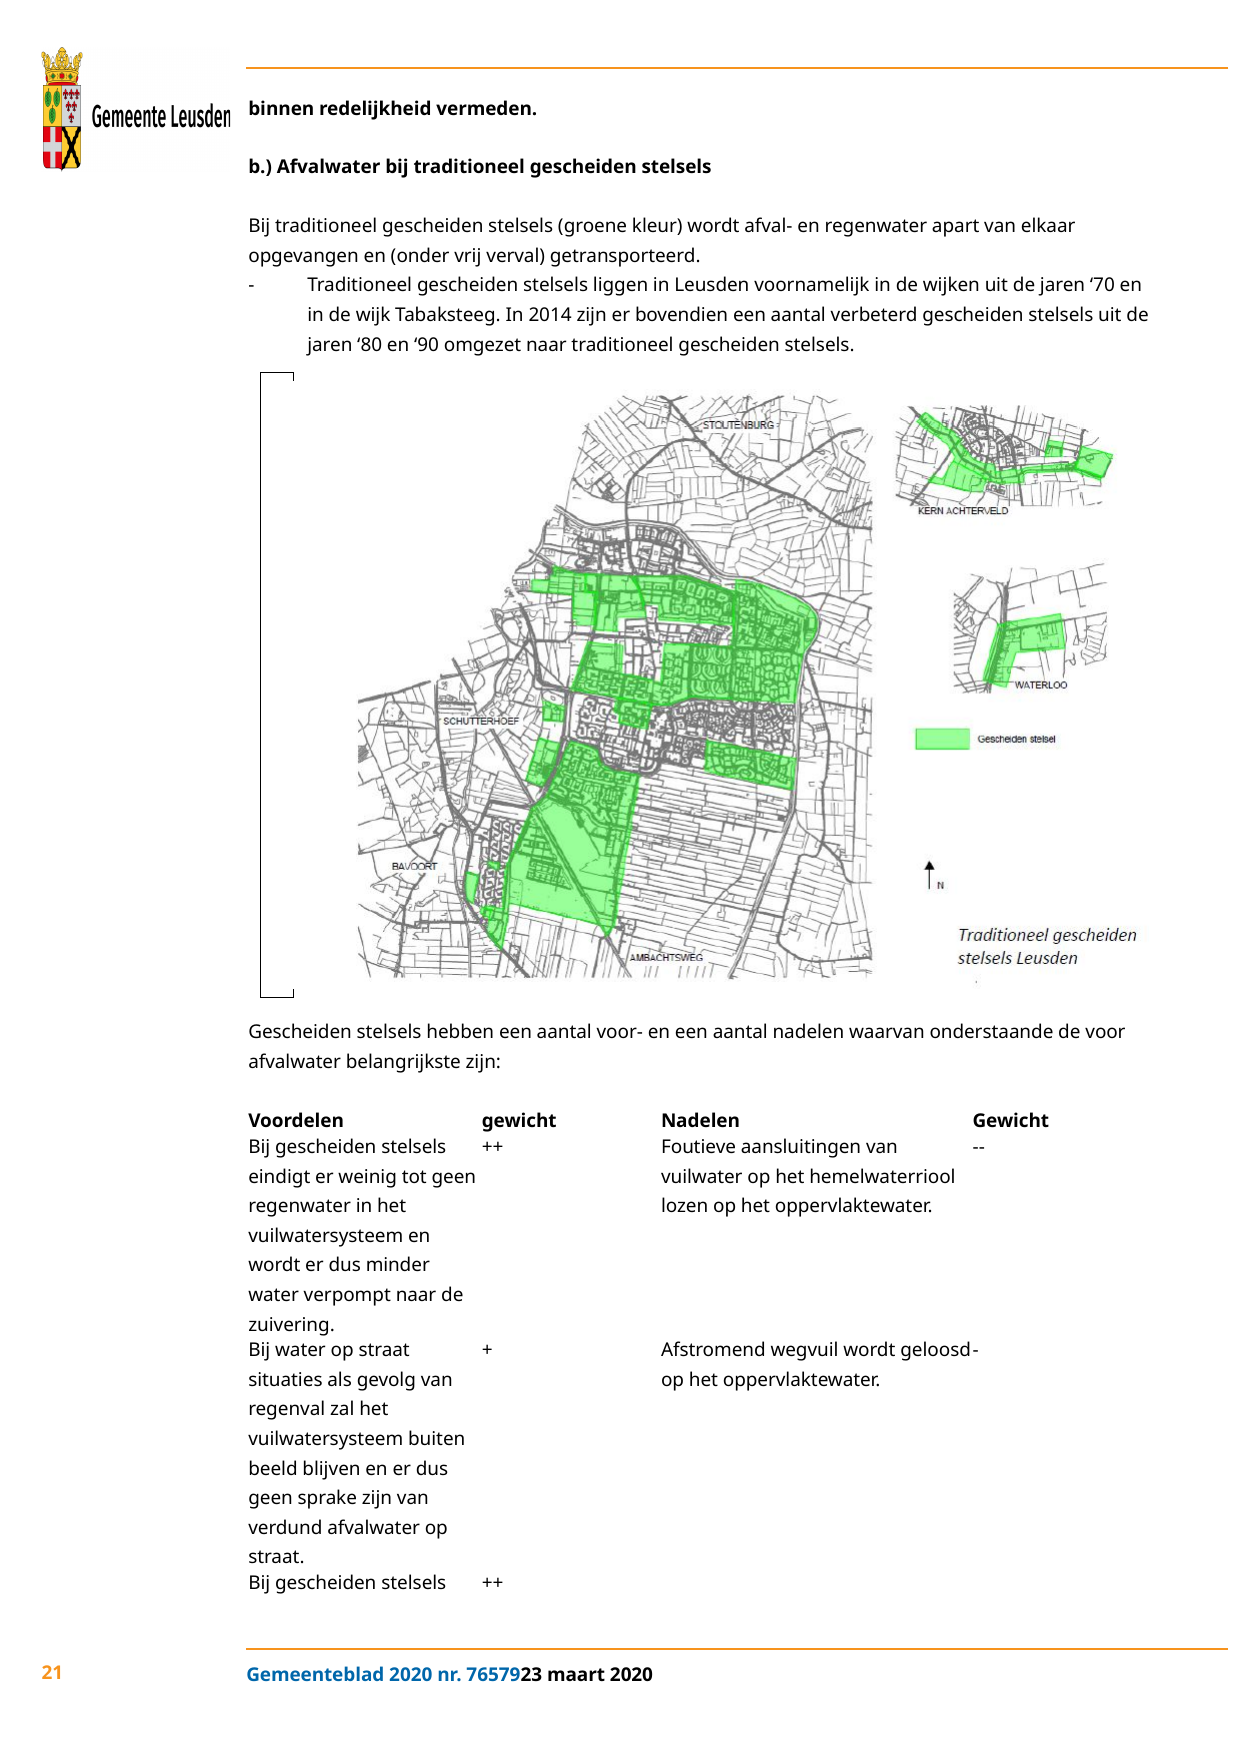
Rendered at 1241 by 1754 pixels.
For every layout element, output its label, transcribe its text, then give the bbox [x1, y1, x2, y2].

table_cell Bij gescheiden stelsels eindigt er weinig tot geen regenwater in het vuilwatersysteem en wordt er dus minder water verpompt naar de zuivering. [248, 1133, 482, 1336]
table_cell - [973, 1336, 1152, 1569]
table_cell Bij water op straat situaties als gevolg van regenval zal het vuilwatersysteem buiten beeld blijven en er dus geen sprake zijn van verdund afvalwater op straat. [248, 1336, 482, 1569]
table_header Voordelen [248, 1108, 482, 1133]
table_cell + [482, 1336, 661, 1569]
table_cell Bij gescheiden stelsels [248, 1569, 482, 1595]
table_header Nadelen [661, 1108, 972, 1133]
table_cell [973, 1569, 1152, 1595]
table_cell ++ [482, 1569, 661, 1595]
table_cell ++ [482, 1133, 661, 1336]
table_cell Foutieve aansluitingen van vuilwater op het hemelwaterriool lozen op het oppervlaktewater. [661, 1133, 972, 1336]
table_header gewicht [482, 1108, 661, 1133]
list Traditioneel gescheiden stelsels liggen in Leusden voornamelijk in de wijken uit de jaren ‘70 en in de wijk Tabaksteeg. In 2014 zijn er bovendien een aantal verbeterd gescheiden stelsels uit de jaren ‘80 en ‘90 omgezet naar traditioneel gescheiden stelsels. [248, 272, 1152, 357]
text b.) Afvalwater bij traditioneel gescheiden stelsels [248, 153, 1152, 179]
text Bij traditioneel gescheiden stelsels (groene kleur) wordt afval- en regenwater apart van elkaar opgevangen en (onder vrij verval) getransporteerd. [248, 212, 1152, 268]
picture [41, 47, 231, 172]
table_cell Afstromend wegvuil wordt geloosd op het oppervlaktewater. [661, 1336, 972, 1569]
table_cell -- [973, 1133, 1152, 1336]
table_cell binnen redelijkheid vermeden. [248, 95, 1152, 121]
picture [268, 381, 1155, 989]
text Gescheiden stelsels hebben een aantal voor- en een aantal nadelen waarvan onderstaande de voor afvalwater belangrijkste zijn: [248, 1019, 1152, 1074]
table_header Gewicht [973, 1108, 1152, 1133]
table_cell [661, 1569, 972, 1595]
